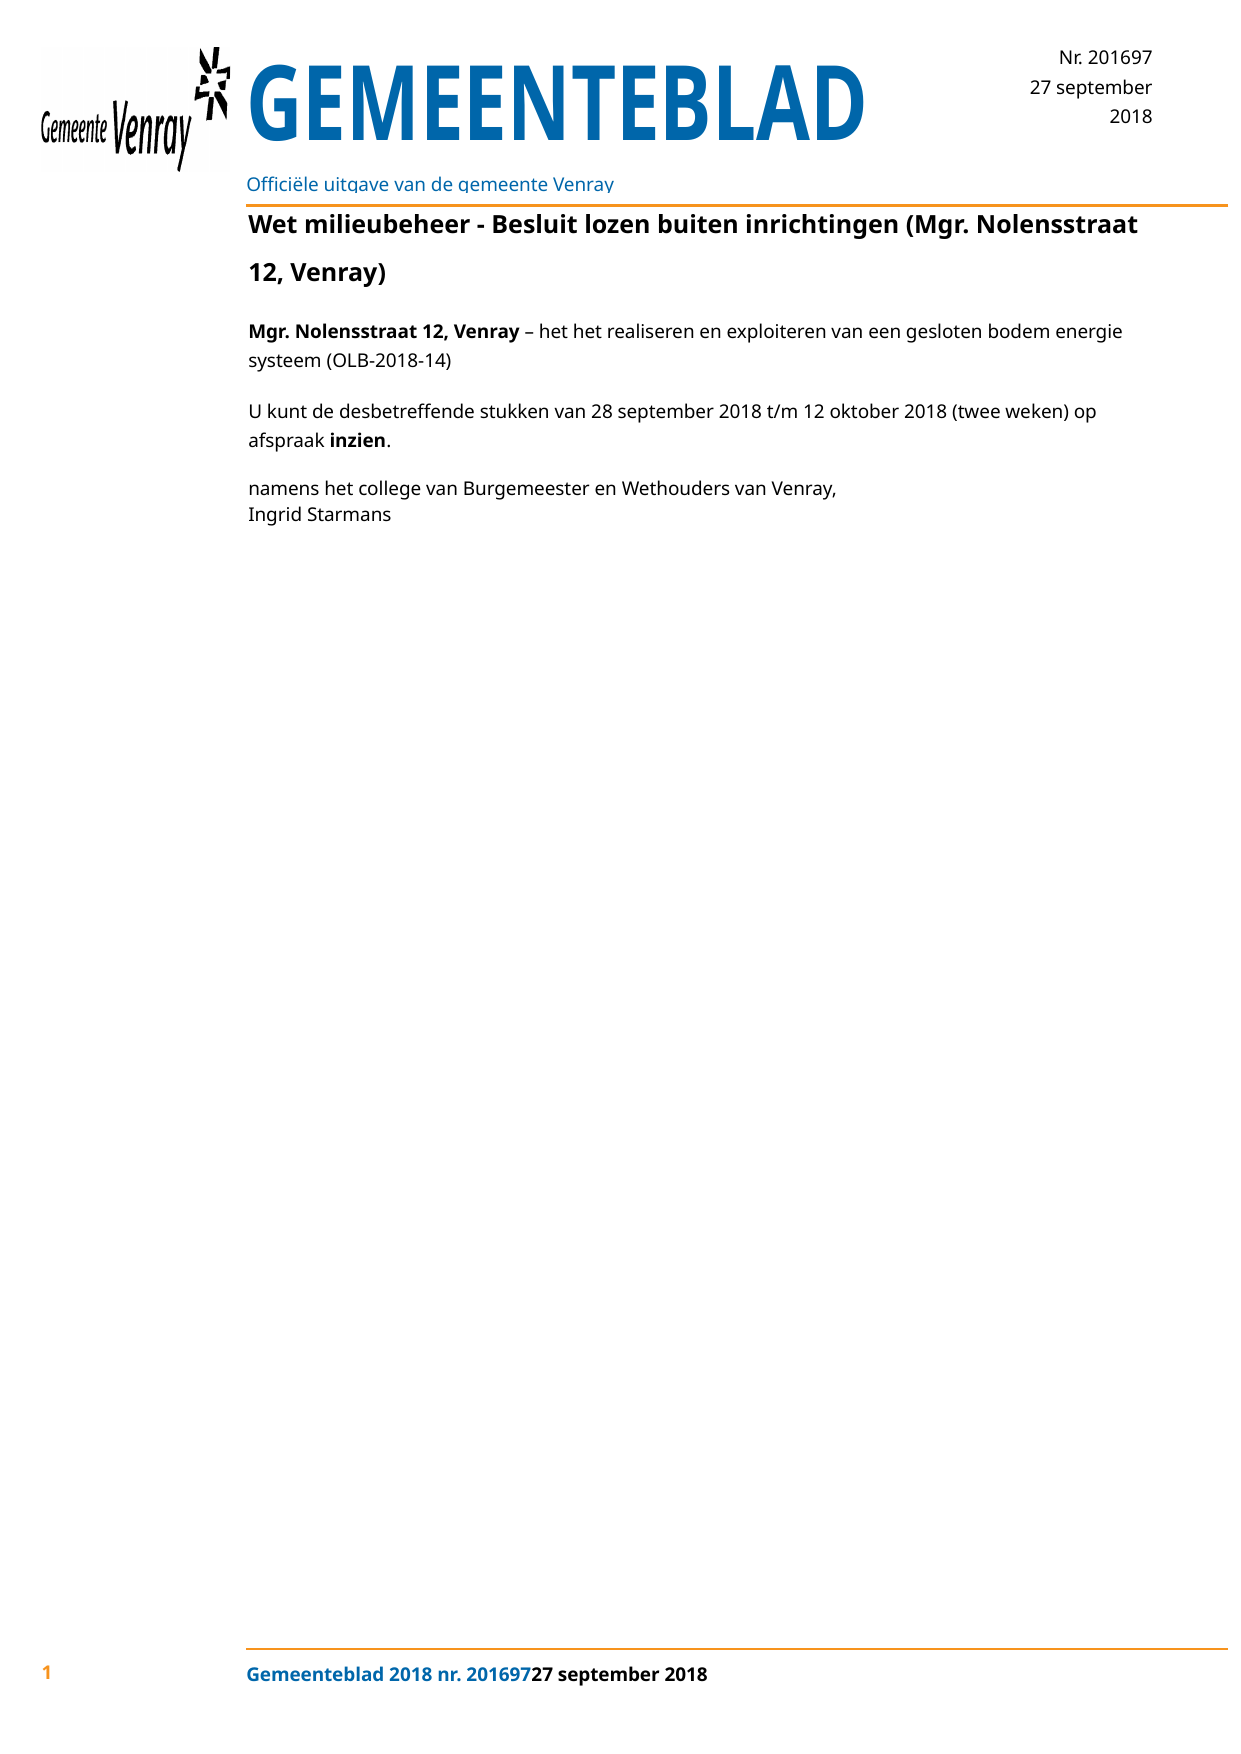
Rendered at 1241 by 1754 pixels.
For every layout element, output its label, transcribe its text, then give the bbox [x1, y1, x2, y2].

text Ingrid Starmans [248, 501, 1152, 527]
text U kunt de desbetreffende stukken van 28 september 2018 t/m 12 oktober 2018 (twee weken) op afspraak inzien. [248, 398, 1152, 453]
text namens het college van Burgemeester en Wethouders van Venray, [248, 475, 1152, 501]
text Wet milieubeheer - Besluit lozen buiten inrichtingen (Mgr. Nolensstraat 12, Venray) [248, 207, 1152, 288]
picture [41, 47, 231, 172]
text Mgr. Nolensstraat 12, Venray – het het realiseren en exploiteren van een gesloten bodem energie systeem (OLB-2018-14) [248, 318, 1152, 373]
